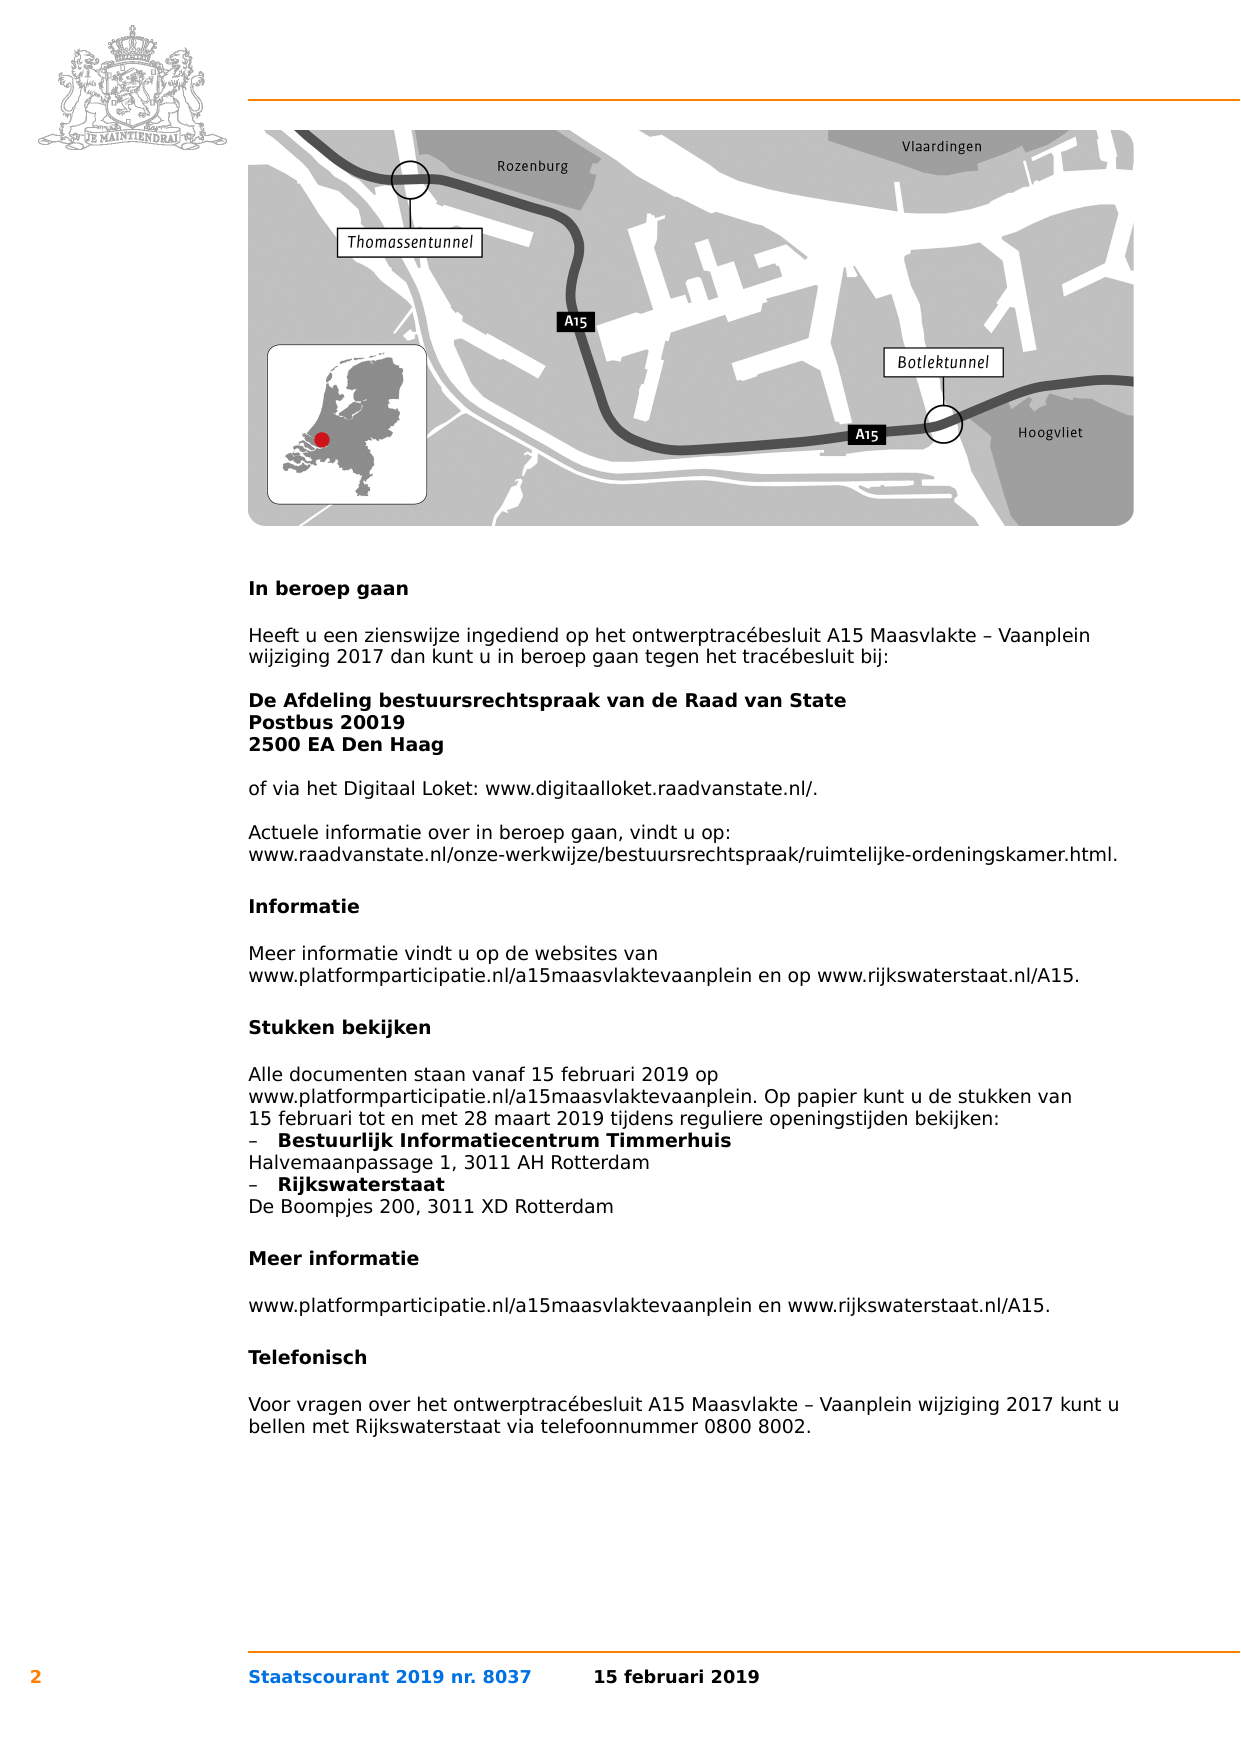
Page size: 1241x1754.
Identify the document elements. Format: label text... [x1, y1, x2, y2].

text Actuele informatie over in beroep gaan, vindt u op: www.raadvanstate.nl/onze-werkwijze/bestuursrechtspraak/ruimtelijke-ordeningskamer.html. [248, 822, 1163, 866]
text 2500 EA Den Haag [248, 734, 1163, 756]
text of via het Digitaal Loket: www.digitaalloket.raadvanstate.nl/. [248, 778, 1163, 800]
text Meer informatie vindt u op de websites van www.platformparticipatie.nl/a15maasvlaktevaanplein en op www.rijkswaterstaat.nl/A15. [248, 943, 1163, 987]
picture [38, 25, 227, 150]
text Postbus 20019 [248, 712, 1163, 734]
text Alle documenten staan vanaf 15 februari 2019 op www.platformparticipatie.nl/a15maasvlaktevaanplein. Op papier kunt u de stukken van 15 februari tot en met 28 maart 2019 tijdens reguliere openingstijden bekijken: [248, 1064, 1163, 1130]
picture [248, 130, 1134, 526]
text Heeft u een zienswijze ingediend op het ontwerptracébesluit A15 Maasvlakte – Vaanplein wijziging 2017 dan kunt u in beroep gaan tegen het tracébesluit bij: [248, 624, 1163, 668]
subtitle Stukken bekijken [248, 1017, 1163, 1039]
text De Afdeling bestuursrechtspraak van de Raad van State [248, 690, 1163, 712]
subtitle Telefonisch [248, 1347, 1163, 1369]
text – Bestuurlijk Informatiecentrum Timmerhuis [248, 1130, 1163, 1152]
subtitle Informatie [248, 896, 1163, 918]
text – Rijkswaterstaat [248, 1174, 1163, 1196]
subtitle In beroep gaan [248, 577, 1163, 599]
text www.platformparticipatie.nl/a15maasvlaktevaanplein en www.rijkswaterstaat.nl/A15. [248, 1295, 1163, 1317]
text Voor vragen over het ontwerptracébesluit A15 Maasvlakte – Vaanplein wijziging 2017 kunt u bellen met Rijkswaterstaat via telefoonnummer 0800 8002. [248, 1394, 1163, 1438]
text De Boompjes 200, 3011 XD Rotterdam [248, 1196, 1163, 1218]
text Halvemaanpassage 1, 3011 AH Rotterdam [248, 1152, 1163, 1174]
subtitle Meer informatie [248, 1248, 1163, 1270]
